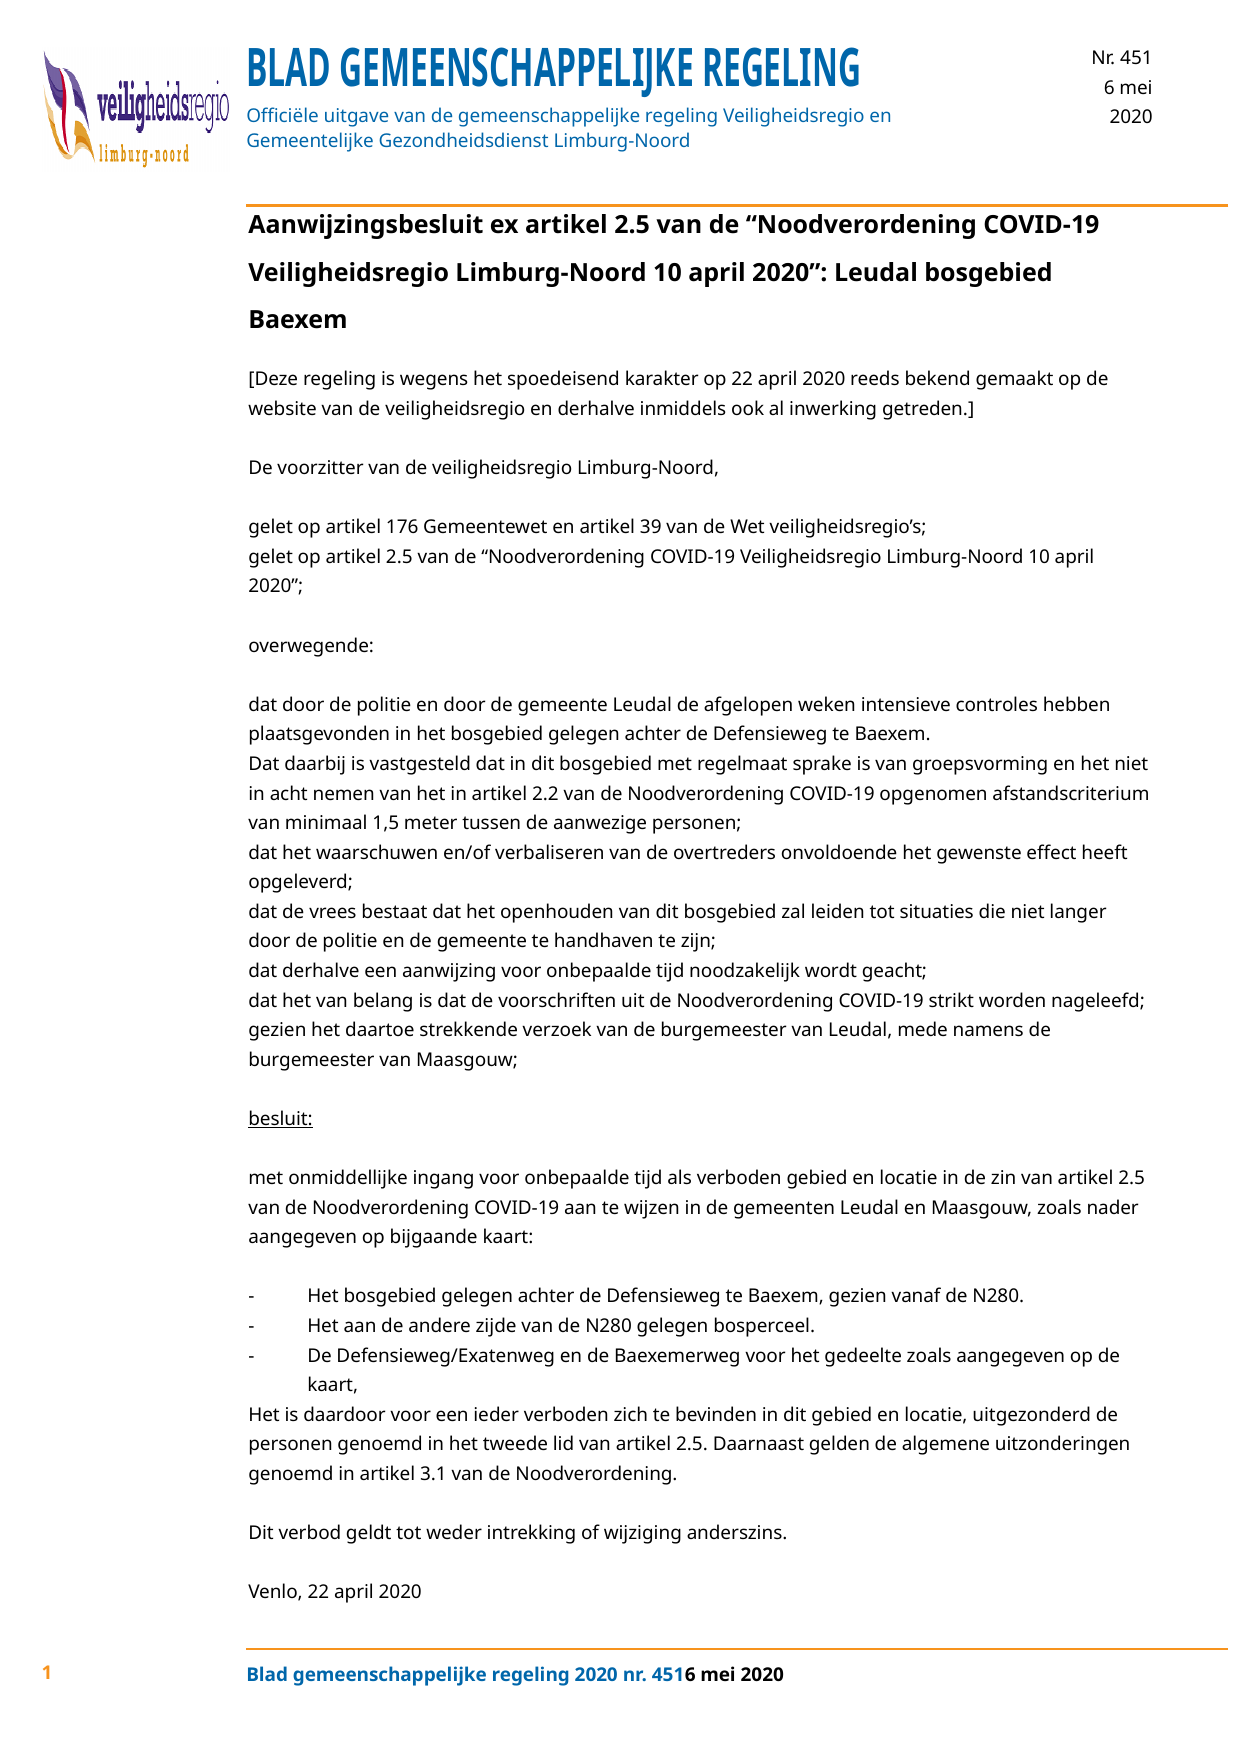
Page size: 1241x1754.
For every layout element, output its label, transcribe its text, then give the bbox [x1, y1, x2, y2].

text overwegende: [248, 632, 1152, 657]
text [Deze regeling is wegens het spoedeisend karakter op 22 april 2020 reeds bekend gemaakt op de website van de veiligheidsregio en derhalve inmiddels ook al inwerking getreden.] [248, 366, 1152, 421]
text dat het van belang is dat de voorschriften uit de Noodverordening COVID-19 strikt worden nageleefd; [248, 987, 1152, 1012]
list Het bosgebied gelegen achter de Defensieweg te Baexem, gezien vanaf de N280. [248, 1283, 1152, 1308]
text Dat daarbij is vastgesteld dat in dit bosgebied met regelmaat sprake is van groepsvorming en het niet in acht nemen van het in artikel 2.2 van de Noodverordening COVID-19 opgenomen afstandscriterium van minimaal 1,5 meter tussen de aanwezige personen; [248, 750, 1152, 835]
text gelet op artikel 2.5 van de “Noodverordening COVID-19 Veiligheidsregio Limburg-Noord 10 april 2020”; [248, 543, 1152, 598]
text dat de vrees bestaat dat het openhouden van dit bosgebied zal leiden tot situaties die niet langer door de politie en de gemeente te handhaven te zijn; [248, 898, 1152, 953]
text dat door de politie en door de gemeente Leudal de afgelopen weken intensieve controles hebben plaatsgevonden in het bosgebied gelegen achter de Defensieweg te Baexem. [248, 691, 1152, 746]
picture [41, 47, 231, 172]
text gelet op artikel 176 Gemeentewet en artikel 39 van de Wet veiligheidsregio’s; [248, 513, 1152, 539]
text Venlo, 22 april 2020 [248, 1578, 1152, 1604]
text dat derhalve een aanwijzing voor onbepaalde tijd noodzakelijk wordt geacht; [248, 957, 1152, 983]
text De voorzitter van de veiligheidsregio Limburg-Noord, [248, 454, 1152, 480]
text met onmiddellijke ingang voor onbepaalde tijd als verboden gebied en locatie in de zin van artikel 2.5 van de Noodverordening COVID-19 aan te wijzen in de gemeenten Leudal en Maasgouw, zoals nader aangegeven op bijgaande kaart: [248, 1164, 1152, 1249]
list Het aan de andere zijde van de N280 gelegen bosperceel. [248, 1312, 1152, 1338]
text besluit: [248, 1105, 1152, 1131]
text dat het waarschuwen en/of verbaliseren van de overtreders onvoldoende het gewenste effect heeft opgeleverd; [248, 839, 1152, 894]
text gezien het daartoe strekkende verzoek van de burgemeester van Leudal, mede namens de burgemeester van Maasgouw; [248, 1016, 1152, 1072]
list De Defensieweg/Exatenweg en de Baexemerweg voor het gedeelte zoals aangegeven op de kaart, [248, 1342, 1152, 1397]
text Het is daardoor voor een ieder verboden zich te bevinden in dit gebied en locatie, uitgezonderd de personen genoemd in het tweede lid van artikel 2.5. Daarnaast gelden de algemene uitzonderingen genoemd in artikel 3.1 van de Noodverordening. [248, 1401, 1152, 1486]
text Aanwijzingsbesluit ex artikel 2.5 van de “Noodverordening COVID-19 Veiligheidsregio Limburg-Noord 10 april 2020”: Leudal bosgebied Baexem [248, 207, 1152, 336]
text Dit verbod geldt tot weder intrekking of wijziging anderszins. [248, 1519, 1152, 1545]
